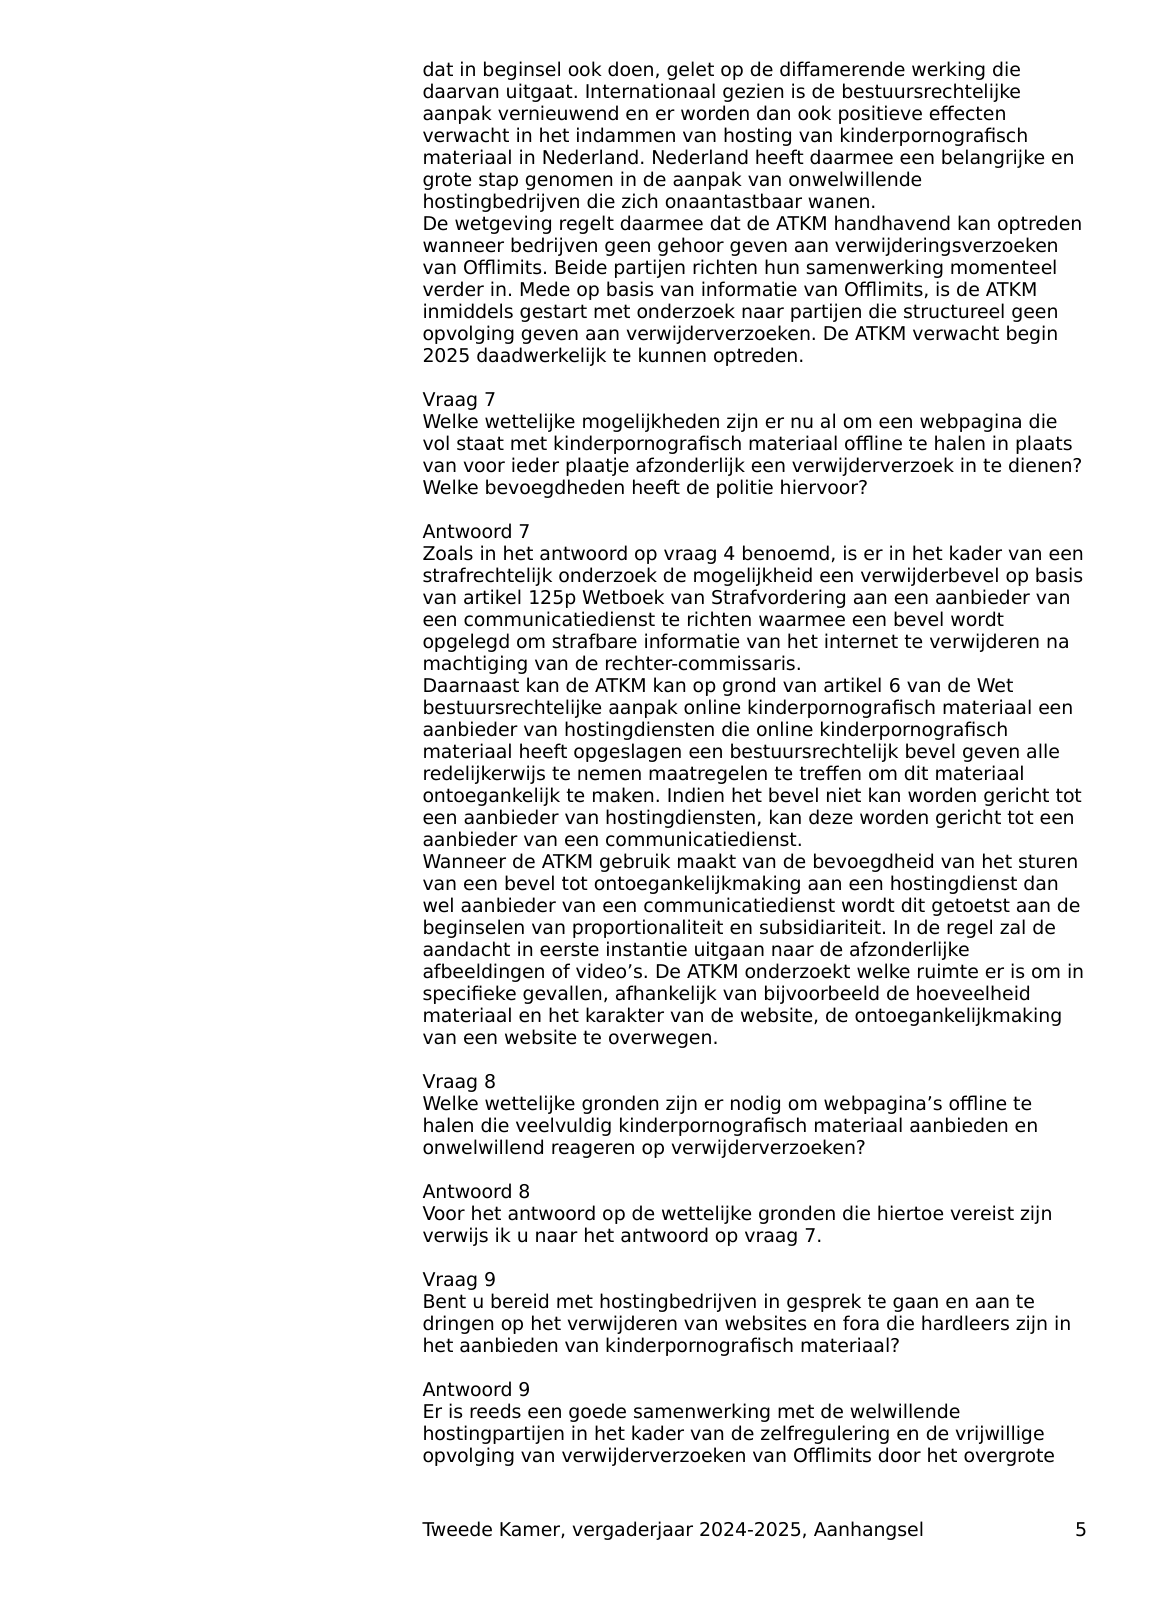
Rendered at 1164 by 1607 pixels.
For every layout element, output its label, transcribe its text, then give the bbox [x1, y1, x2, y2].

text Antwoord 9 [422, 1379, 1087, 1401]
text Vraag 7 [422, 389, 1087, 411]
text De wetgeving regelt daarmee dat de ATKM handhavend kan optreden wanneer bedrijven geen gehoor geven aan verwijderingsverzoeken van Offlimits. Beide partijen richten hun samenwerking momenteel verder in. Mede op basis van informatie van Offlimits, is de ATKM inmiddels gestart met onderzoek naar partijen die structureel geen opvolging geven aan verwijderverzoeken. De ATKM verwacht begin 2025 daadwerkelijk te kunnen optreden. [422, 213, 1087, 367]
text Er is reeds een goede samenwerking met de welwillende hostingpartijen in het kader van de zelfregulering en de vrijwillige opvolging van verwijderverzoeken van Offlimits door het overgrote [422, 1401, 1087, 1467]
text Vraag 9 [422, 1269, 1087, 1291]
text Wanneer de ATKM gebruik maakt van de bevoegdheid van het sturen van een bevel tot ontoegankelijkmaking aan een hostingdienst dan wel aanbieder van een communicatiedienst wordt dit getoetst aan de beginselen van proportionaliteit en subsidiariteit. In de regel zal de aandacht in eerste instantie uitgaan naar de afzonderlijke afbeeldingen of video’s. De ATKM onderzoekt welke ruimte er is om in specifieke gevallen, afhankelijk van bijvoorbeeld de hoeveelheid materiaal en het karakter van de website, de ontoegankelijkmaking van een website te overwegen. [422, 851, 1087, 1048]
text Antwoord 7 [422, 521, 1087, 543]
text Voor het antwoord op de wettelijke gronden die hiertoe vereist zijn verwijs ik u naar het antwoord op vraag 7. [422, 1203, 1087, 1247]
text Welke wettelijke mogelijkheden zijn er nu al om een webpagina die vol staat met kinderpornografisch materiaal offline te halen in plaats van voor ieder plaatje afzonderlijk een verwijderverzoek in te dienen? Welke bevoegdheden heeft de politie hiervoor? [422, 411, 1087, 499]
text Zoals in het antwoord op vraag 4 benoemd, is er in het kader van een strafrechtelijk onderzoek de mogelijkheid een verwijderbevel op basis van artikel 125p Wetboek van Strafvordering aan een aanbieder van een communicatiedienst te richten waarmee een bevel wordt opgelegd om strafbare informatie van het internet te verwijderen na machtiging van de rechter-commissaris. [422, 543, 1087, 675]
text Antwoord 8 [422, 1181, 1087, 1203]
text Welke wettelijke gronden zijn er nodig om webpagina’s offline te halen die veelvuldig kinderpornografisch materiaal aanbieden en onwelwillend reageren op verwijderverzoeken? [422, 1093, 1087, 1159]
text Vraag 8 [422, 1071, 1087, 1093]
text dat in beginsel ook doen, gelet op de diffamerende werking die daarvan uitgaat. Internationaal gezien is de bestuursrechtelijke aanpak vernieuwend en er worden dan ook positieve effecten verwacht in het indammen van hosting van kinderpornografisch materiaal in Nederland. Nederland heeft daarmee een belangrijke en grote stap genomen in de aanpak van onwelwillende hostingbedrijven die zich onaantastbaar wanen. [422, 59, 1087, 213]
text Bent u bereid met hostingbedrijven in gesprek te gaan en aan te dringen op het verwijderen van websites en fora die hardleers zijn in het aanbieden van kinderpornografisch materiaal? [422, 1291, 1087, 1357]
text Daarnaast kan de ATKM kan op grond van artikel 6 van de Wet bestuursrechtelijke aanpak online kinderpornografisch materiaal een aanbieder van hostingdiensten die online kinderpornografisch materiaal heeft opgeslagen een bestuursrechtelijk bevel geven alle redelijkerwijs te nemen maatregelen te treffen om dit materiaal ontoegankelijk te maken. Indien het bevel niet kan worden gericht tot een aanbieder van hostingdiensten, kan deze worden gericht tot een aanbieder van een communicatiedienst. [422, 675, 1087, 851]
